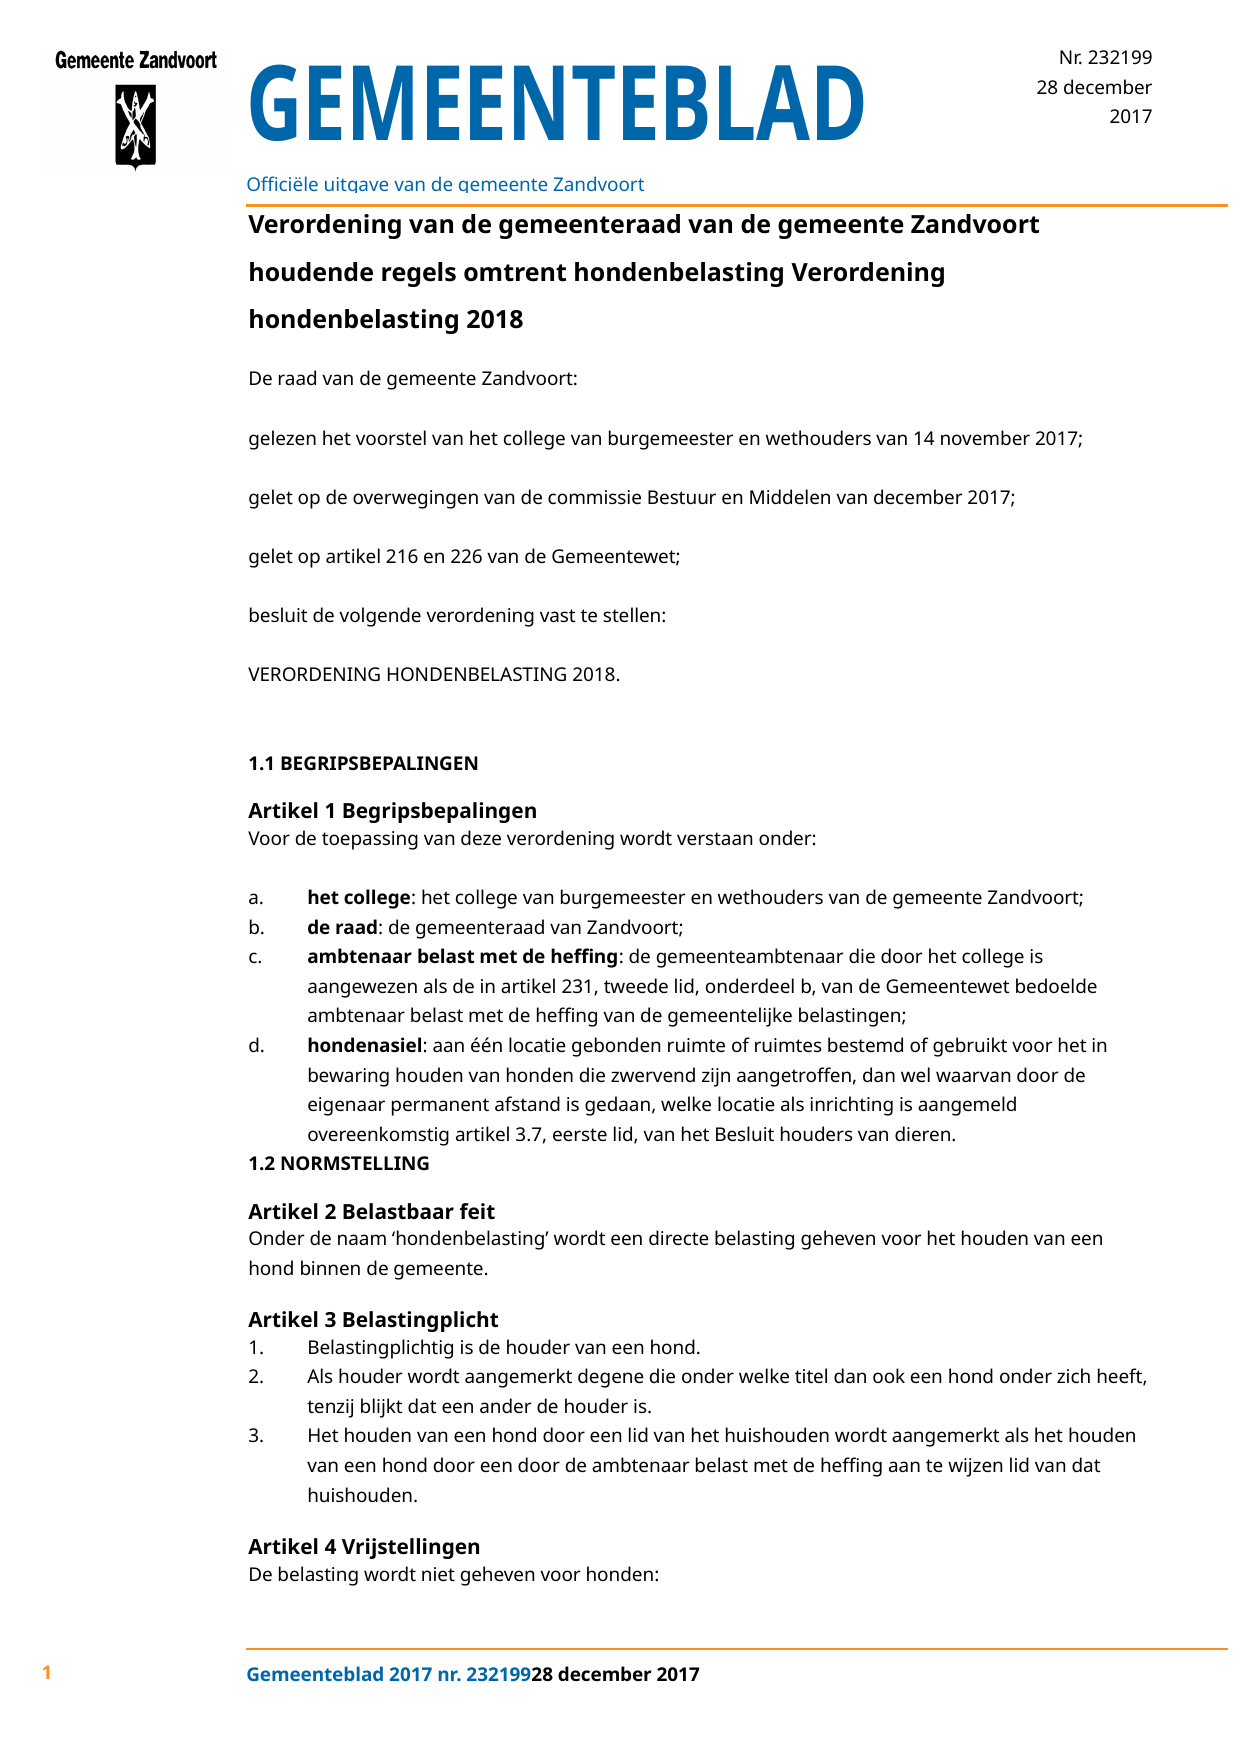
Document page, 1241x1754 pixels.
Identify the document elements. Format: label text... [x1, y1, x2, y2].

text Verordening van de gemeenteraad van de gemeente Zandvoort houdende regels omtrent hondenbelasting Verordening hondenbelasting 2018 [248, 207, 1152, 336]
text gelezen het voorstel van het college van burgemeester en wethouders van 14 november 2017; [248, 425, 1152, 450]
list het college: het college van burgemeester en wethouders van de gemeente Zandvoort; [248, 884, 1152, 910]
list hondenasiel: aan één locatie gebonden ruimte of ruimtes bestemd of gebruikt voor het in bewaring houden van honden die zwervend zijn aangetroffen, dan wel waarvan door de eigenaar permanent afstand is gedaan, welke locatie als inrichting is aangemeld overeenkomstig artikel 3.7, eerste lid, van het Besluit houders van dieren. [248, 1032, 1152, 1147]
text Artikel 4 Vrijstellingen [248, 1532, 1152, 1561]
text gelet op de overwegingen van de commissie Bestuur en Middelen van december 2017; [248, 484, 1152, 509]
text Artikel 3 Belastingplicht [248, 1306, 1152, 1334]
picture [41, 47, 231, 172]
list de raad: de gemeenteraad van Zandvoort; [248, 914, 1152, 939]
list Als houder wordt aangemerkt degene die onder welke titel dan ook een hond onder zich heeft, tenzij blijkt dat een ander de houder is. [248, 1363, 1152, 1419]
text Artikel 1 Begripsbepalingen [248, 797, 1152, 825]
list Het houden van een hond door een lid van het huishouden wordt aangemerkt als het houden van een hond door een door de ambtenaar belast met de heffing aan te wijzen lid van dat huishouden. [248, 1423, 1152, 1508]
text Artikel 2 Belastbaar feit [248, 1197, 1152, 1226]
text De raad van de gemeente Zandvoort: [248, 366, 1152, 391]
text De belasting wordt niet geheven voor honden: [248, 1561, 1152, 1586]
text 1.1 BEGRIPSBEPALINGEN [248, 750, 1152, 776]
list ambtenaar belast met de heffing: de gemeenteambtenaar die door het college is aangewezen als de in artikel 231, tweede lid, onderdeel b, van de Gemeentewet bedoelde ambtenaar belast met de heffing van de gemeentelijke belastingen; [248, 943, 1152, 1028]
text 1.2 NORMSTELLING [248, 1151, 1152, 1176]
text Onder de naam ‘hondenbelasting’ wordt een directe belasting geheven voor het houden van een hond binnen de gemeente. [248, 1226, 1152, 1281]
text gelet op artikel 216 en 226 van de Gemeentewet; [248, 543, 1152, 569]
text Voor de toepassing van deze verordening wordt verstaan onder: [248, 825, 1152, 851]
text VERORDENING HONDENBELASTING 2018. [248, 661, 1152, 687]
list Belastingplichtig is de houder van een hond. [248, 1334, 1152, 1360]
text besluit de volgende verordening vast te stellen: [248, 602, 1152, 628]
